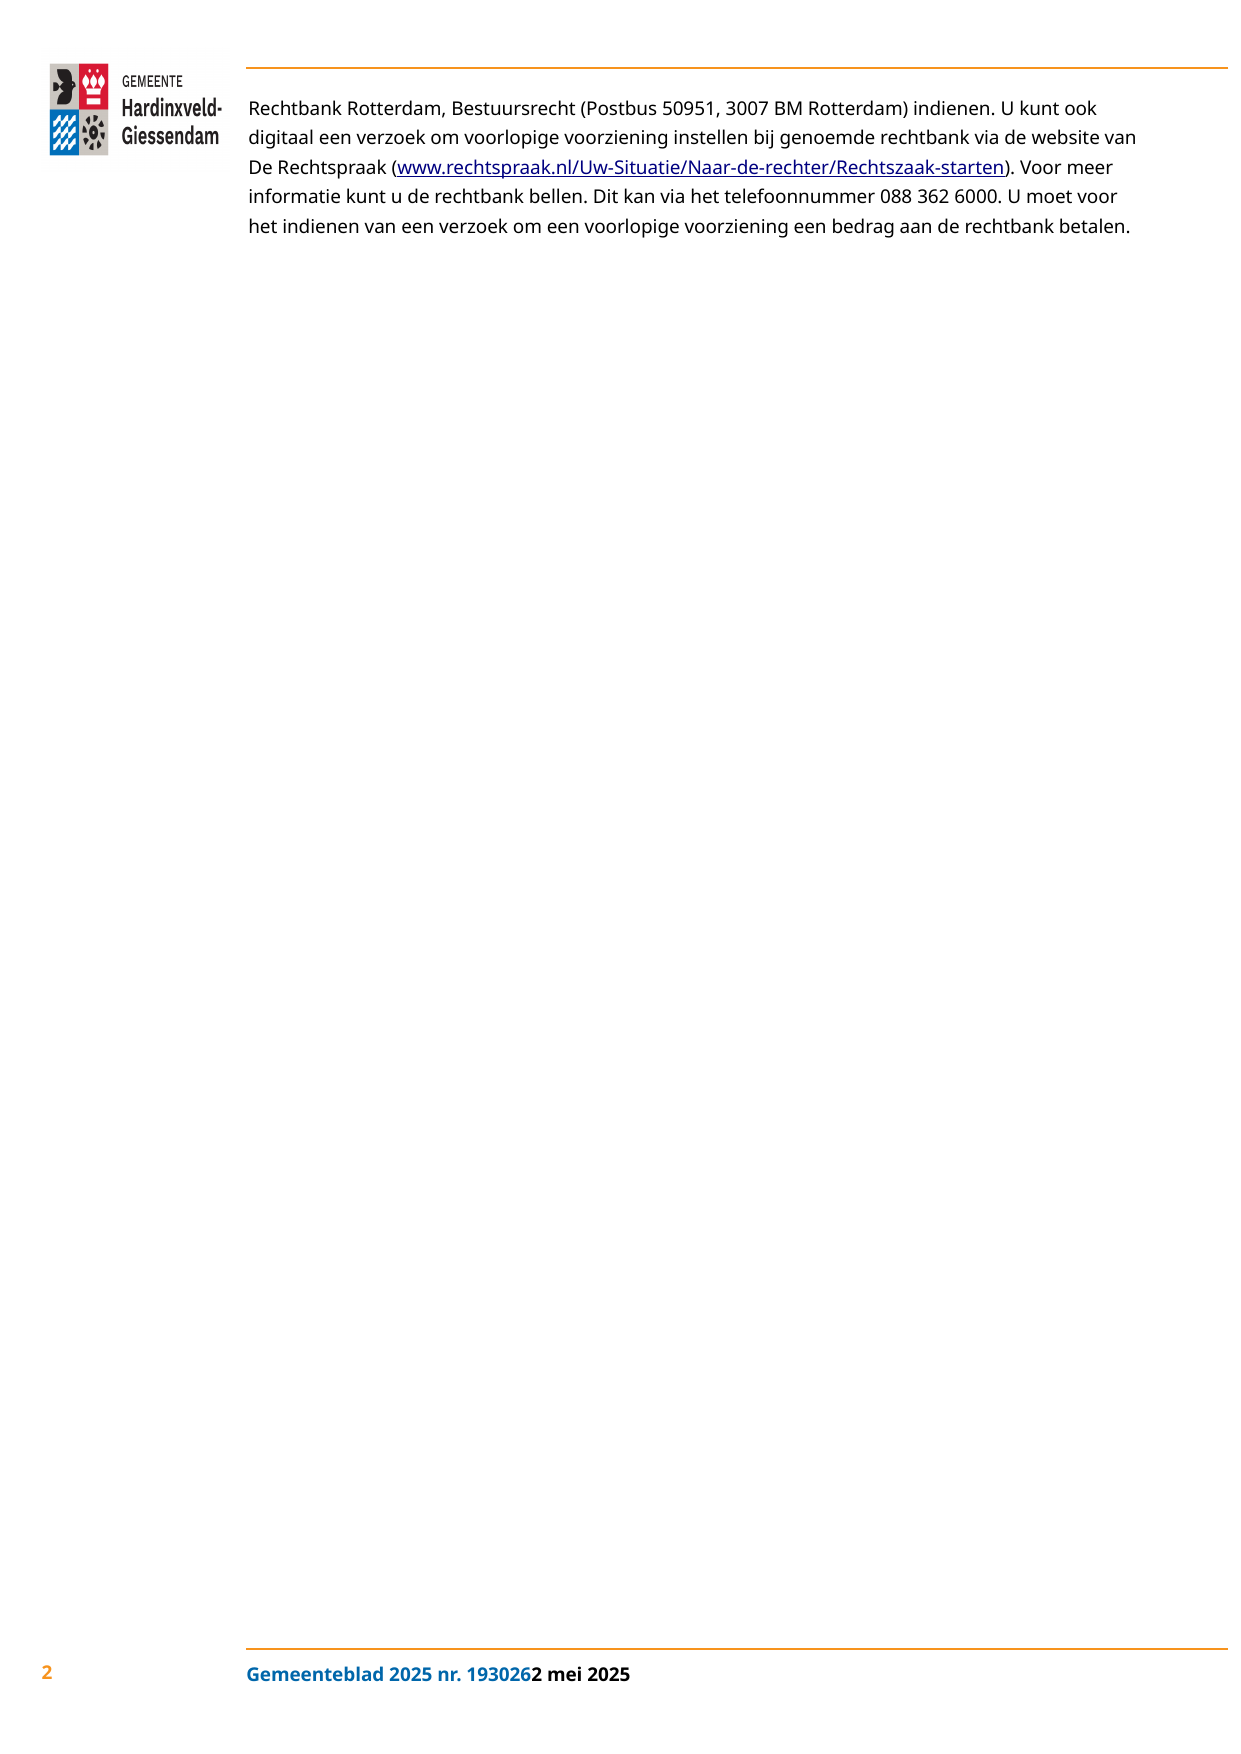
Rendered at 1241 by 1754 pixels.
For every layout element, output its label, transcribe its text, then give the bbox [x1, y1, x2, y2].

picture [41, 47, 231, 172]
text Rechtbank Rotterdam, Bestuursrecht (Postbus 50951, 3007 BM Rotterdam) indienen. U kunt ook digitaal een verzoek om voorlopige voorziening instellen bij genoemde rechtbank via de website van De Rechtspraak (www.rechtspraak.nl/Uw-Situatie/Naar-de-rechter/Rechtszaak-starten). Voor meer informatie kunt u de rechtbank bellen. Dit kan via het telefoonnummer 088 362 6000. U moet voor het indienen van een verzoek om een voorlopige voorziening een bedrag aan de rechtbank betalen. [248, 95, 1152, 239]
